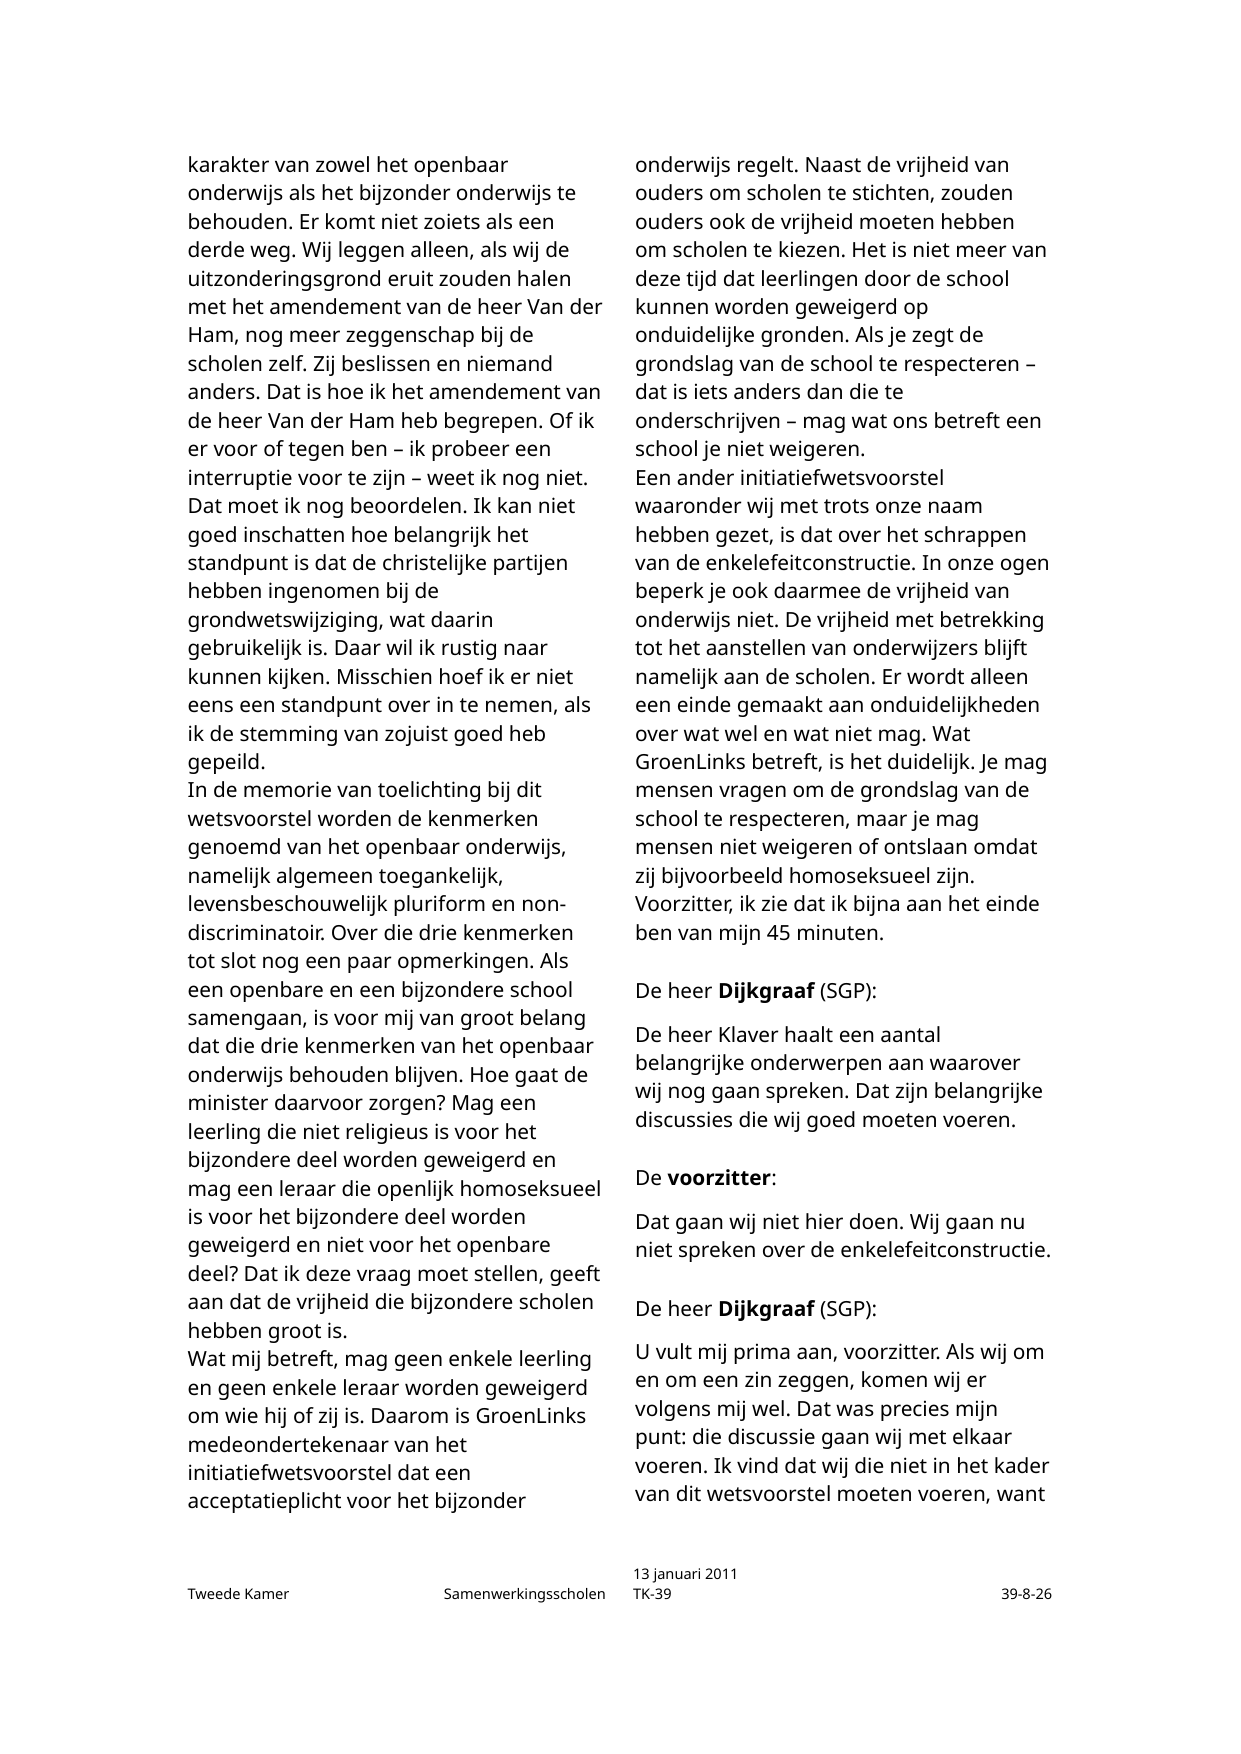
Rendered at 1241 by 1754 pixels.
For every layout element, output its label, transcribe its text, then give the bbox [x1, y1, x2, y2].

text onderwijs regelt. Naast de vrijheid van ouders om scholen te stichten, zouden ouders ook de vrijheid moeten hebben om scholen te kiezen. Het is niet meer van deze tijd dat leerlingen door de school kunnen worden geweigerd op onduidelijke gronden. Als je zegt de grondslag van de school te respecteren – dat is iets anders dan die te onderschrijven – mag wat ons betreft een school je niet weigeren. [635, 150, 1053, 463]
text Een ander initiatiefwetsvoorstel waaronder wij met trots onze naam hebben gezet, is dat over het schrappen van de enkelefeitconstructie. In onze ogen beperk je ook daarmee de vrijheid van onderwijs niet. De vrijheid met betrekking tot het aanstellen van onderwijzers blijft namelijk aan de scholen. Er wordt alleen een einde gemaakt aan onduidelijkheden over wat wel en wat niet mag. Wat GroenLinks betreft, is het duidelijk. Je mag mensen vragen om de grondslag van de school te respecteren, maar je mag mensen niet weigeren of ontslaan omdat zij bijvoorbeeld homoseksueel zijn. [635, 463, 1053, 889]
text De heer Klaver haalt een aantal belangrijke onderwerpen aan waarover wij nog gaan spreken. Dat zijn belangrijke discussies die wij goed moeten voeren. [635, 1020, 1053, 1133]
text karakter van zowel het openbaar onderwijs als het bijzonder onderwijs te behouden. Er komt niet zoiets als een derde weg. Wij leggen alleen, als wij de uitzonderingsgrond eruit zouden halen met het amendement van de heer Van der Ham, nog meer zeggenschap bij de scholen zelf. Zij beslissen en niemand anders. Dat is hoe ik het amendement van de heer Van der Ham heb begrepen. Of ik er voor of tegen ben – ik probeer een interruptie voor te zijn – weet ik nog niet. Dat moet ik nog beoordelen. Ik kan niet goed inschatten hoe belangrijk het standpunt is dat de christelijke partijen hebben ingenomen bij de grondwetswijziging, wat daarin gebruikelijk is. Daar wil ik rustig naar kunnen kijken. Misschien hoef ik er niet eens een standpunt over in te nemen, als ik de stemming van zojuist goed heb gepeild. [187, 150, 605, 776]
text Voorzitter, ik zie dat ik bijna aan het einde ben van mijn 45 minuten. [635, 889, 1053, 946]
text U vult mij prima aan, voorzitter. Als wij om en om een zin zeggen, komen wij er volgens mij wel. Dat was precies mijn punt: die discussie gaan wij met elkaar voeren. Ik vind dat wij die niet in het kader van dit wetsvoorstel moeten voeren, want [635, 1337, 1053, 1508]
text De voorzitter: [635, 1163, 1053, 1192]
text Wat mij betreft, mag geen enkele leerling en geen enkele leraar worden geweigerd om wie hij of zij is. Daarom is GroenLinks medeondertekenaar van het initiatiefwetsvoorstel dat een acceptatieplicht voor het bijzonder [187, 1344, 605, 1515]
text Dat gaan wij niet hier doen. Wij gaan nu niet spreken over de enkelefeitconstructie. [635, 1207, 1053, 1264]
text De heer Dijkgraaf (SGP): [635, 976, 1053, 1005]
text De heer Dijkgraaf (SGP): [635, 1294, 1053, 1322]
text In de memorie van toelichting bij dit wetsvoorstel worden de kenmerken genoemd van het openbaar onderwijs, namelijk algemeen toegankelijk, levensbeschouwelijk pluriform en non-discriminatoir. Over die drie kenmerken tot slot nog een paar opmerkingen. Als een openbare en een bijzondere school samengaan, is voor mij van groot belang dat die drie kenmerken van het openbaar onderwijs behouden blijven. Hoe gaat de minister daarvoor zorgen? Mag een leerling die niet religieus is voor het bijzondere deel worden geweigerd en mag een leraar die openlijk homoseksueel is voor het bijzondere deel worden geweigerd en niet voor het openbare deel? Dat ik deze vraag moet stellen, geeft aan dat de vrijheid die bijzondere scholen hebben groot is. [187, 776, 605, 1344]
